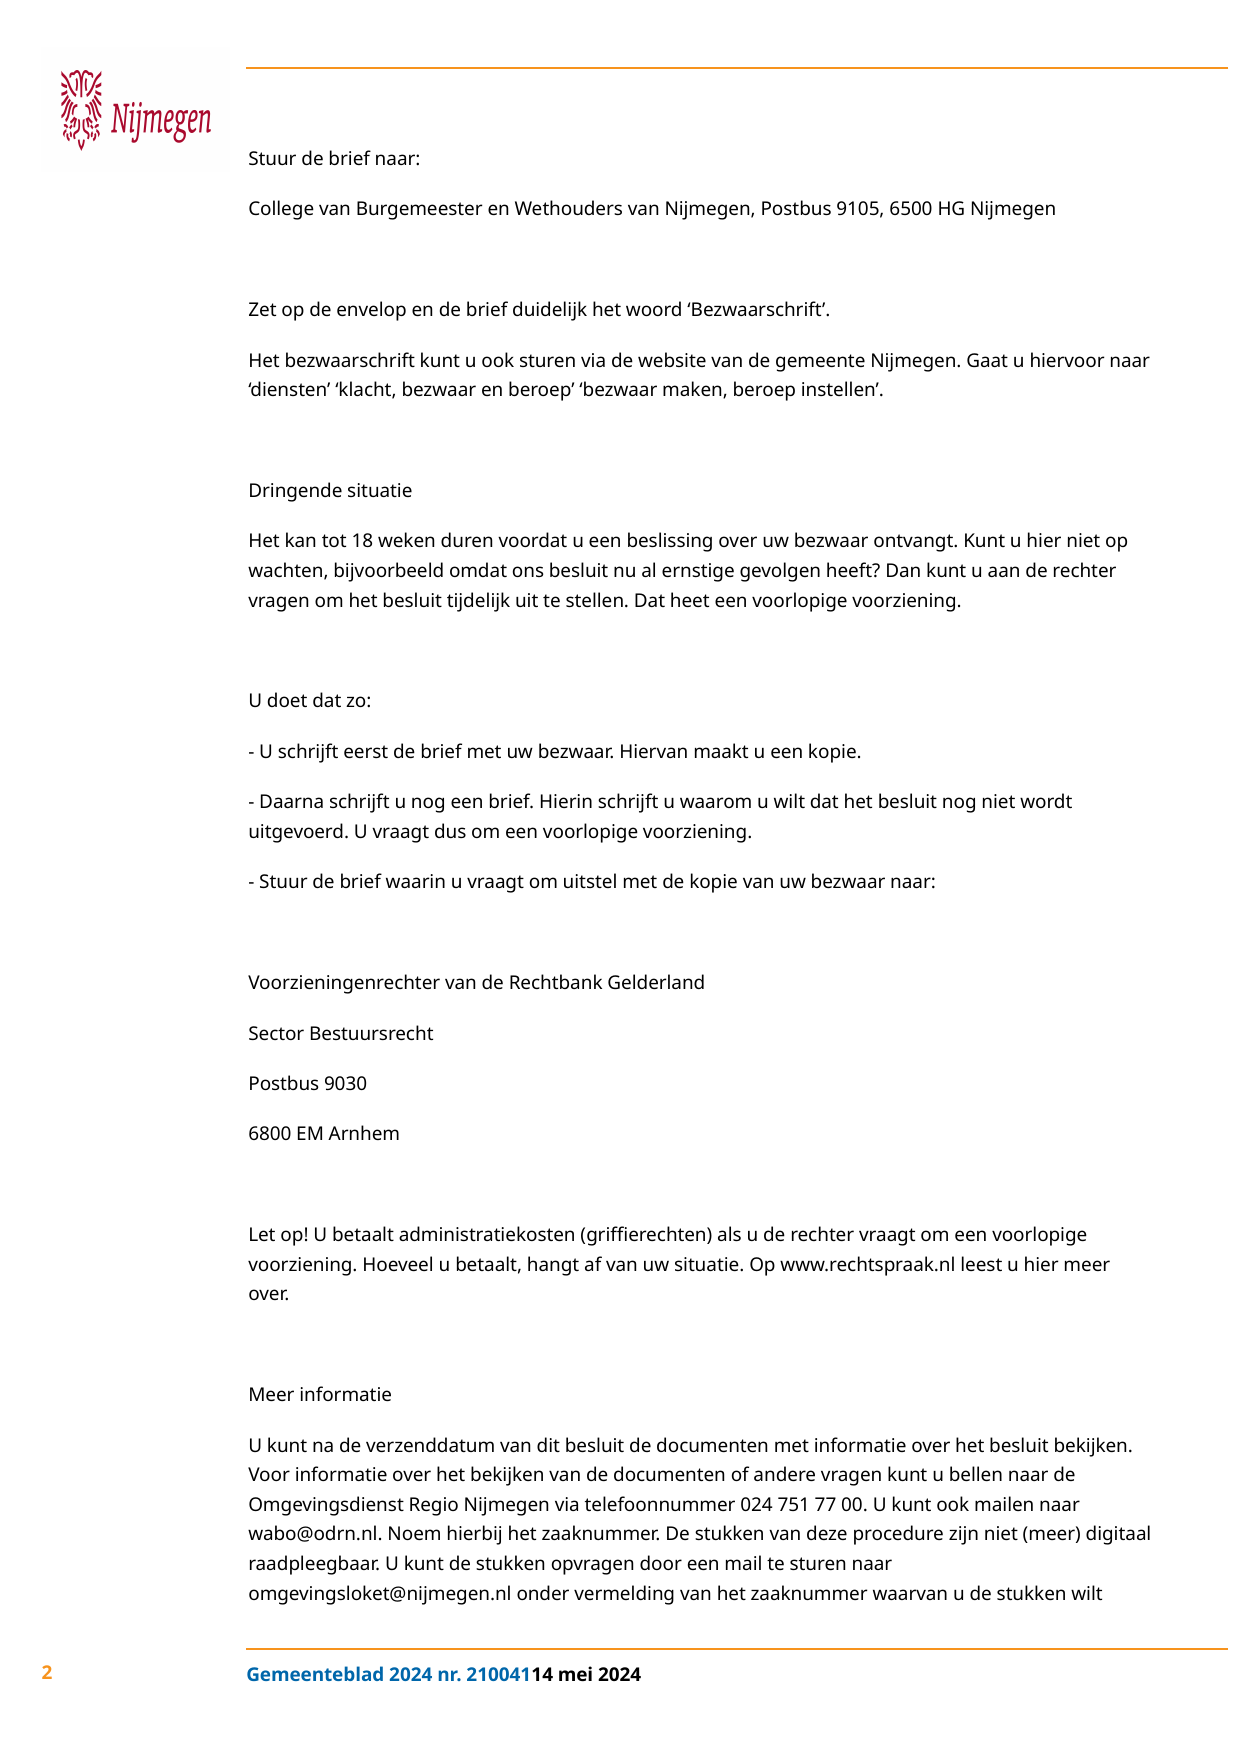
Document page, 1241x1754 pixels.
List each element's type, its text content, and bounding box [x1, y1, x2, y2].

text 6800 EM Arnhem [248, 1121, 1152, 1146]
text Dringende situatie [248, 477, 1152, 503]
text Postbus 9030 [248, 1070, 1152, 1096]
text Let op! U betaalt administratiekosten (griffierechten) als u de rechter vraagt om een voorlopige voorziening. Hoeveel u betaalt, hangt af van uw situatie. Op www.rechtspraak.nl leest u hier meer over. [248, 1221, 1152, 1306]
text Zet op de envelop en de brief duidelijk het woord ‘Bezwaarschrift’. [248, 296, 1152, 322]
picture [41, 47, 231, 172]
text Voorzieningenrechter van de Rechtbank Gelderland [248, 969, 1152, 995]
text U doet dat zo: [248, 688, 1152, 713]
text U kunt na de verzenddatum van dit besluit de documenten met informatie over het besluit bekijken. Voor informatie over het bekijken van de documenten of andere vragen kunt u bellen naar de Omgevingsdienst Regio Nijmegen via telefoonnummer 024 751 77 00. U kunt ook mailen naar wabo@odrn.nl. Noem hierbij het zaaknummer. De stukken van deze procedure zijn niet (meer) digitaal raadpleegbaar. U kunt de stukken opvragen door een mail te sturen naar omgevingsloket@nijmegen.nl onder vermelding van het zaaknummer waarvan u de stukken wilt [248, 1432, 1152, 1606]
text - U schrijft eerst de brief met uw bezwaar. Hiervan maakt u een kopie. [248, 738, 1152, 764]
text Stuur de brief naar: [248, 145, 1152, 171]
text - Stuur de brief waarin u vraagt om uitstel met de kopie van uw bezwaar naar: [248, 868, 1152, 894]
text Meer informatie [248, 1381, 1152, 1407]
text Het kan tot 18 weken duren voordat u een beslissing over uw bezwaar ontvangt. Kunt u hier niet op wachten, bijvoorbeeld omdat ons besluit nu al ernstige gevolgen heeft? Dan kunt u aan de rechter vragen om het besluit tijdelijk uit te stellen. Dat heet een voorlopige voorziening. [248, 528, 1152, 613]
text College van Burgemeester en Wethouders van Nijmegen, Postbus 9105, 6500 HG Nijmegen [248, 196, 1152, 221]
text Het bezwaarschrift kunt u ook sturen via de website van de gemeente Nijmegen. Gaat u hiervoor naar ‘diensten’ ‘klacht, bezwaar en beroep’ ‘bezwaar maken, beroep instellen’. [248, 347, 1152, 402]
text Sector Bestuursrecht [248, 1020, 1152, 1046]
text - Daarna schrijft u nog een brief. Hierin schrijft u waarom u wilt dat het besluit nog niet wordt uitgevoerd. U vraagt dus om een voorlopige voorziening. [248, 788, 1152, 844]
